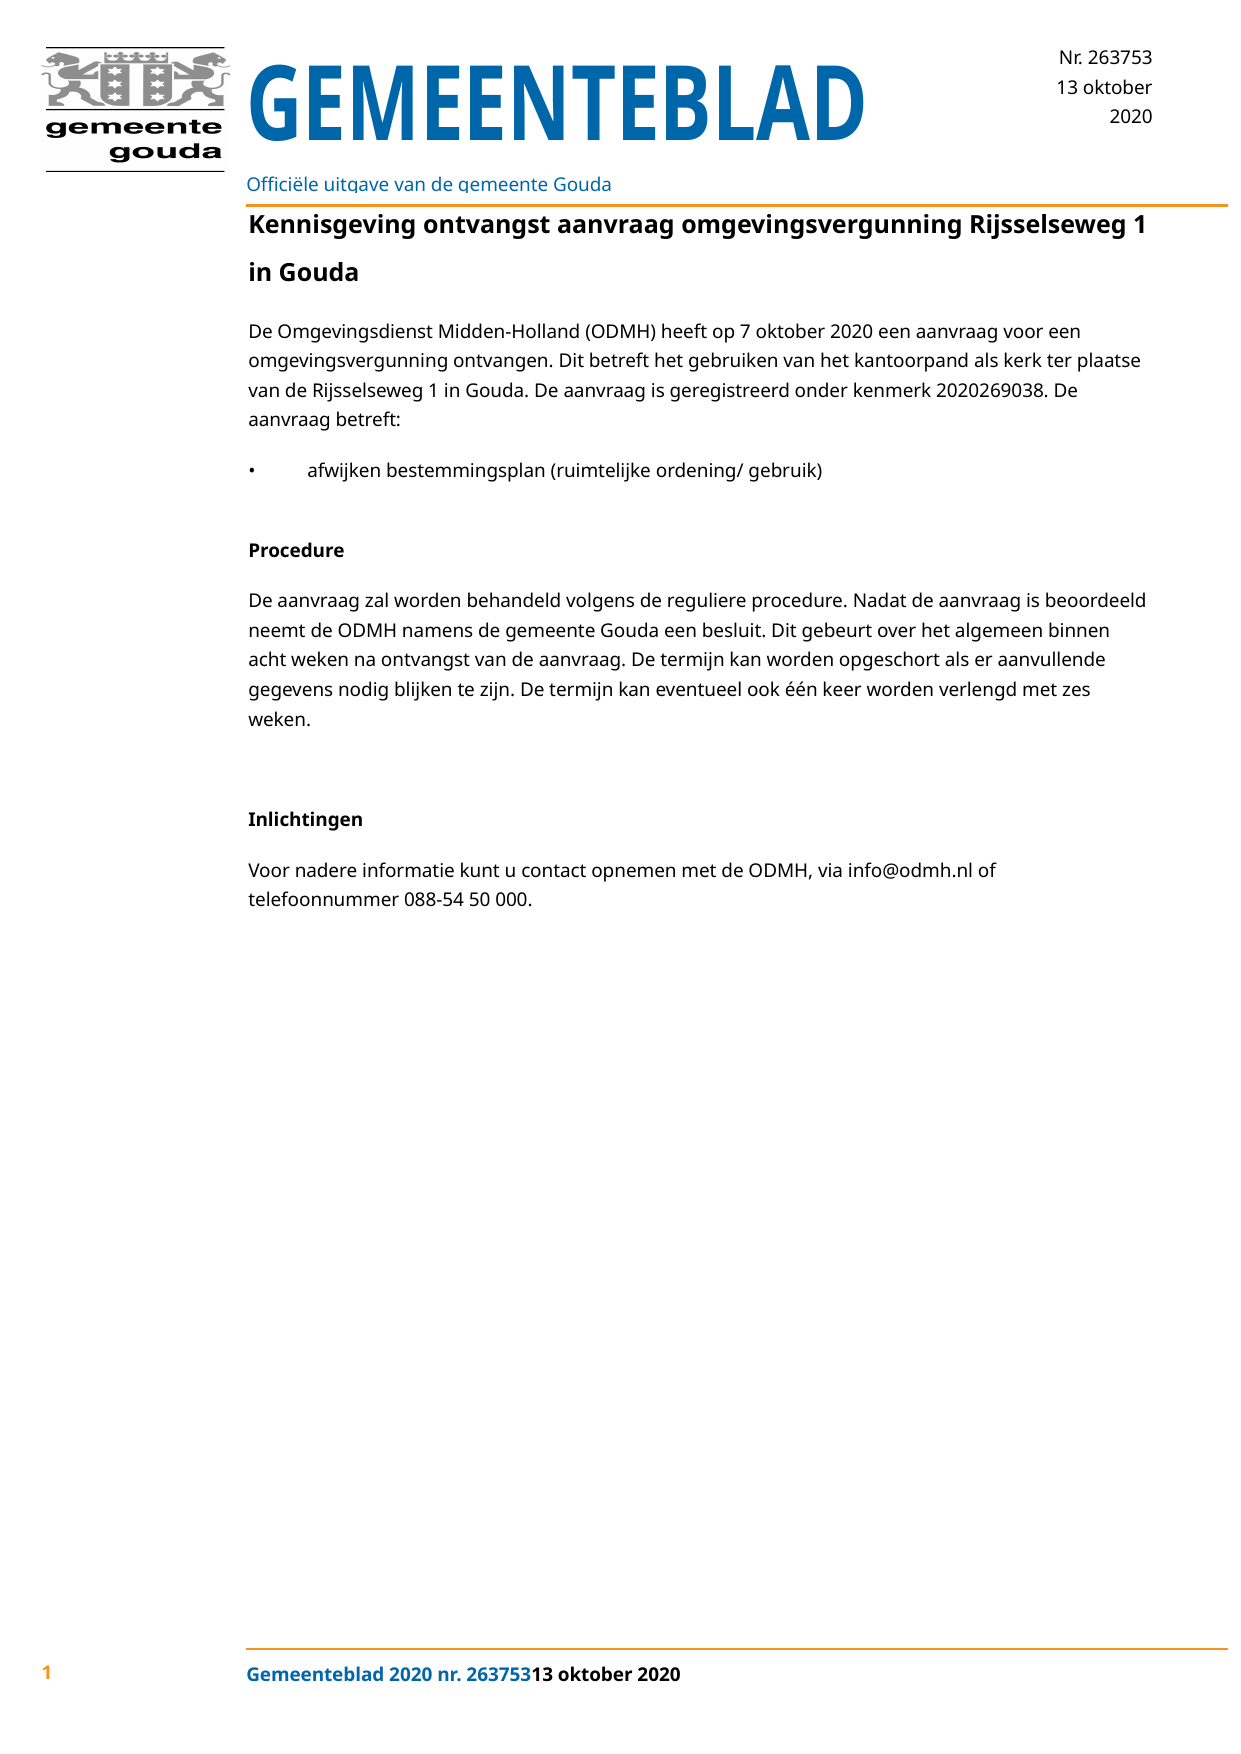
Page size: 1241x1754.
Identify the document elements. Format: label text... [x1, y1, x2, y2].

text De Omgevingsdienst Midden-Holland (ODMH) heeft op 7 oktober 2020 een aanvraag voor een omgevingsvergunning ontvangen. Dit betreft het gebruiken van het kantoorpand als kerk ter plaatse van de Rijsselseweg 1 in Gouda. De aanvraag is geregistreerd onder kenmerk 2020269038. De aanvraag betreft: [248, 318, 1152, 432]
list afwijken bestemmingsplan (ruimtelijke ordening/ gebruik) [248, 457, 1152, 483]
text Kennisgeving ontvangst aanvraag omgevingsvergunning Rijsselseweg 1 in Gouda [248, 207, 1152, 288]
text De aanvraag zal worden behandeld volgens de reguliere procedure. Nadat de aanvraag is beoordeeld neemt de ODMH namens de gemeente Gouda een besluit. Dit gebeurt over het algemeen binnen acht weken na ontvangst van de aanvraag. De termijn kan worden opgeschort als er aanvullende gegevens nodig blijken te zijn. De termijn kan eventueel ook één keer worden verlengd met zes weken. [248, 587, 1152, 732]
text Voor nadere informatie kunt u contact opnemen met de ODMH, via info@odmh.nl of telefoonnummer 088-54 50 000. [248, 857, 1152, 912]
text Procedure [248, 537, 1152, 563]
picture [41, 47, 231, 172]
text Inlichtingen [248, 807, 1152, 832]
